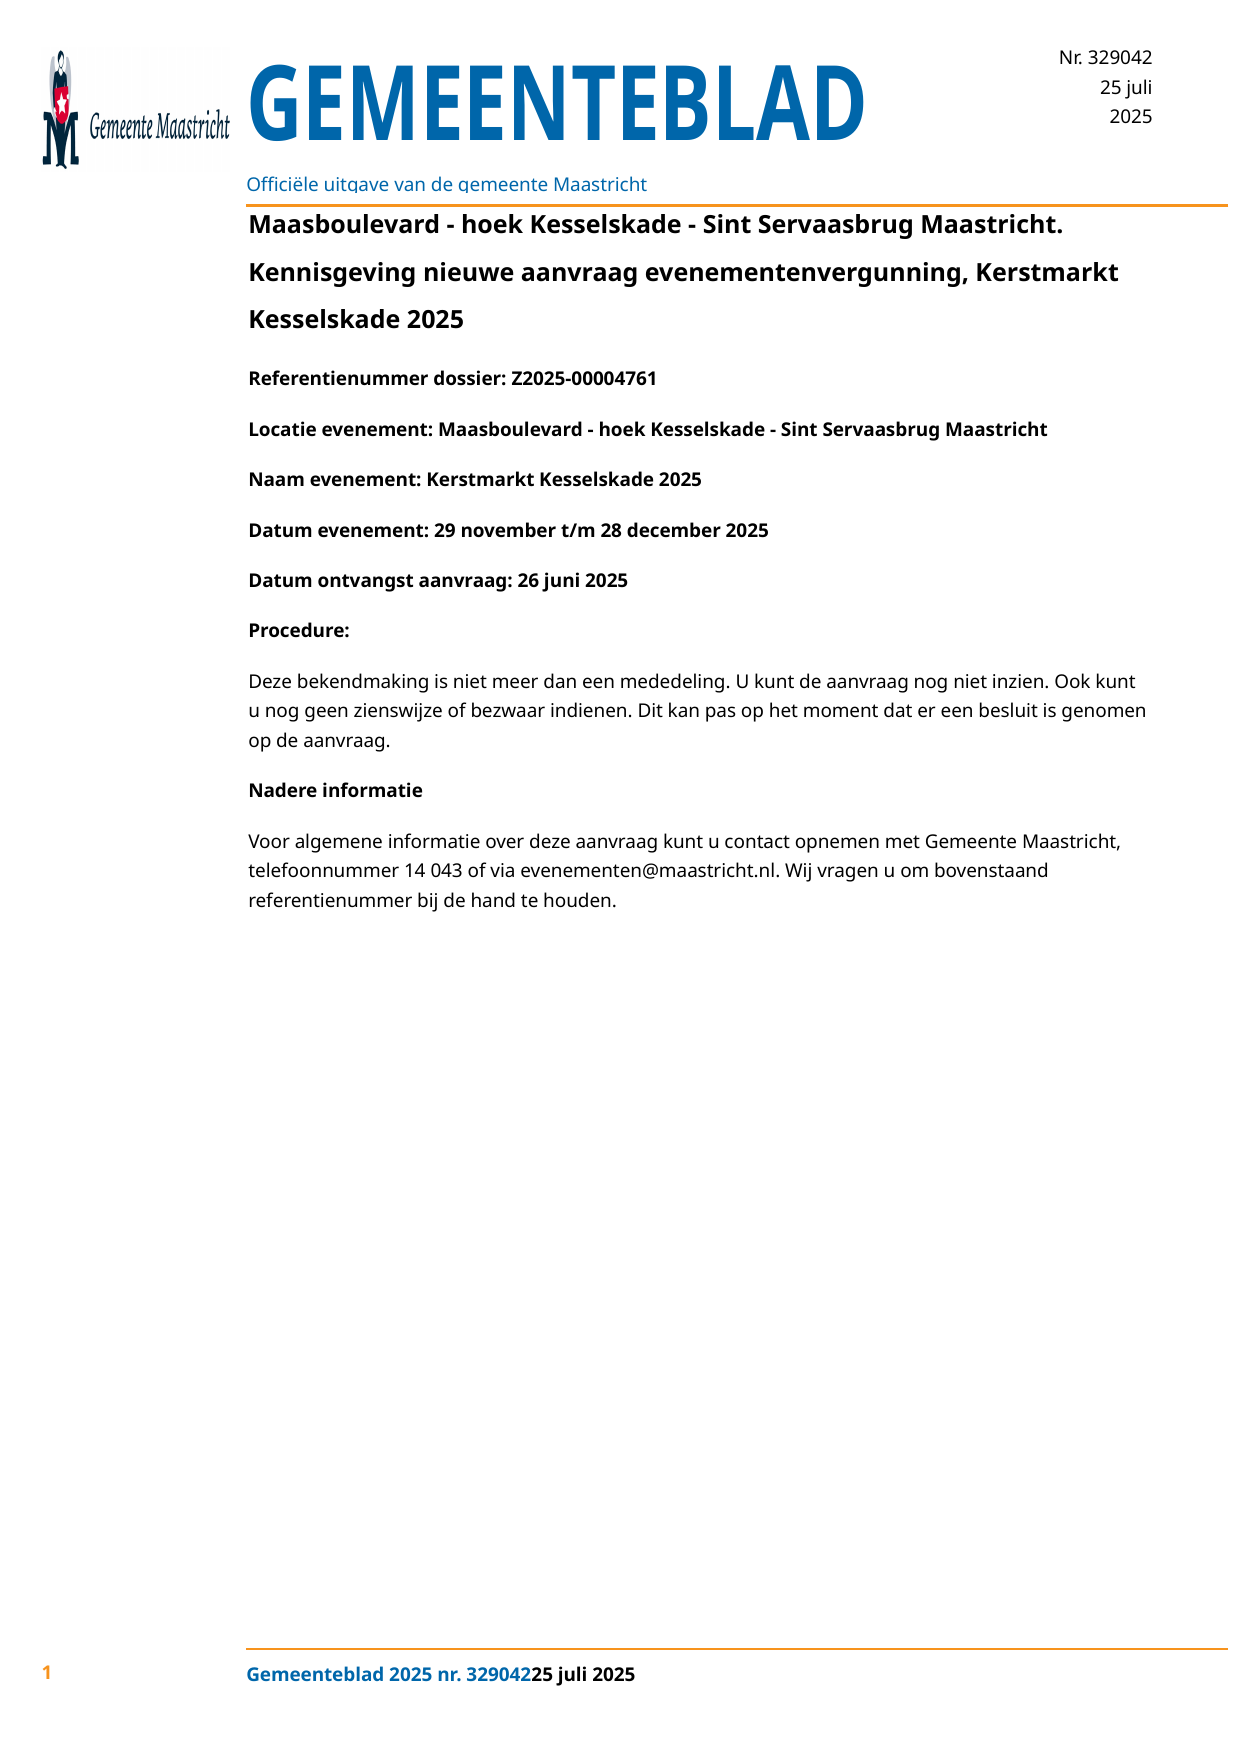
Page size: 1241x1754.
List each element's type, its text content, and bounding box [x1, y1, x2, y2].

text Referentienummer dossier: Z2025-00004761 [248, 366, 1152, 391]
text Nadere informatie [248, 778, 1152, 803]
text Datum evenement: 29 november t/m 28 december 2025 [248, 517, 1152, 542]
picture [41, 47, 231, 172]
text Deze bekendmaking is niet meer dan een mededeling. U kunt de aanvraag nog niet inzien. Ook kunt u nog geen zienswijze of bezwaar indienen. Dit kan pas op het moment dat er een besluit is genomen op de aanvraag. [248, 668, 1152, 753]
text Maasboulevard - hoek Kesselskade - Sint Servaasbrug Maastricht. Kennisgeving nieuwe aanvraag evenementenvergunning, Kerstmarkt Kesselskade 2025 [248, 207, 1152, 336]
text Locatie evenement: Maasboulevard - hoek Kesselskade - Sint Servaasbrug Maastricht [248, 416, 1152, 442]
text Procedure: [248, 618, 1152, 643]
text Voor algemene informatie over deze aanvraag kunt u contact opnemen met Gemeente Maastricht, telefoonnummer 14 043 of via evenementen@maastricht.nl. Wij vragen u om bovenstaand referentienummer bij de hand te houden. [248, 828, 1152, 913]
text Datum ontvangst aanvraag: 26 juni 2025 [248, 567, 1152, 593]
text Naam evenement: Kerstmarkt Kesselskade 2025 [248, 466, 1152, 492]
